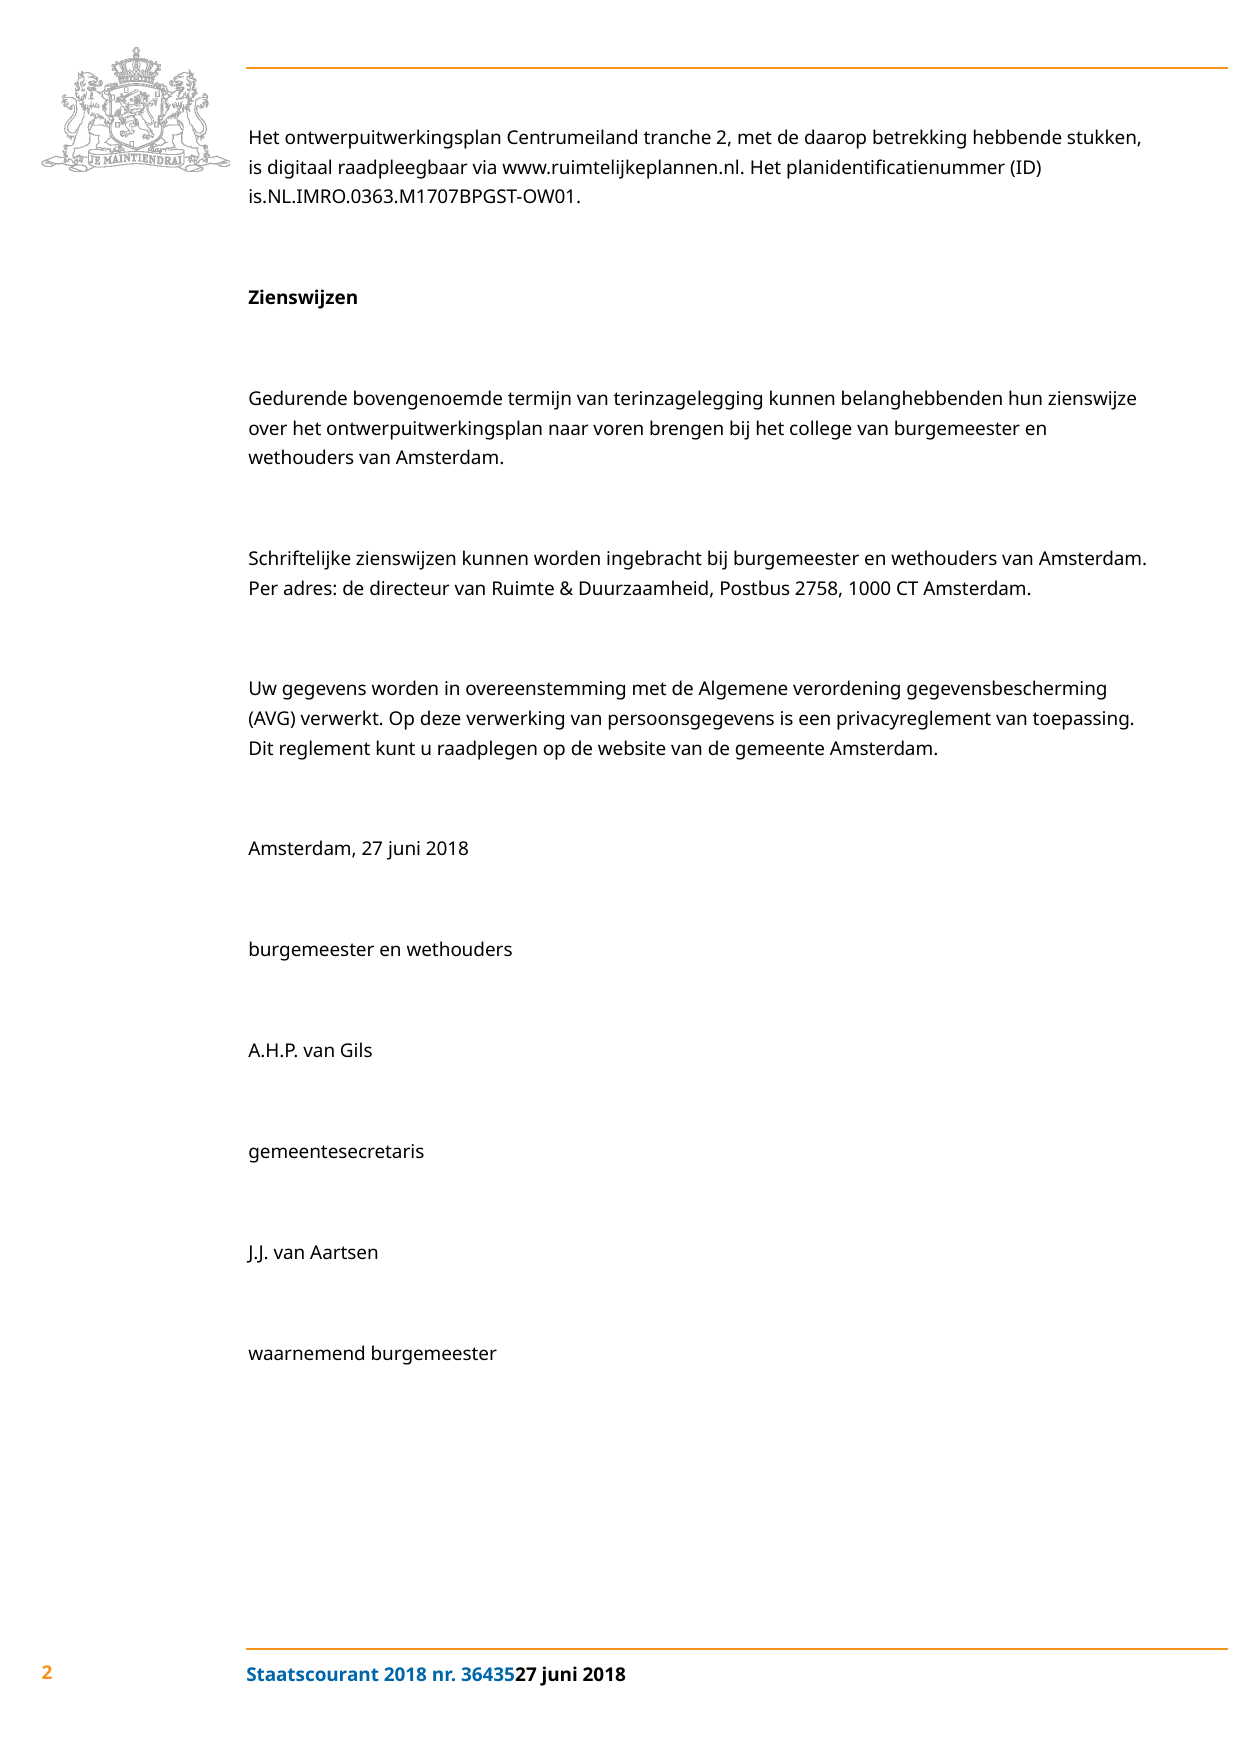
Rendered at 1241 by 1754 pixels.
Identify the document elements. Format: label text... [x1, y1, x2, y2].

text Uw gegevens worden in overeenstemming met de Algemene verordening gegevensbescherming (AVG) verwerkt. Op deze verwerking van persoonsgegevens is een privacyreglement van toepassing. Dit reglement kunt u raadplegen op de website van de gemeente Amsterdam. [248, 676, 1152, 761]
text gemeentesecretaris [248, 1138, 1152, 1164]
text Amsterdam, 27 juni 2018 [248, 836, 1152, 861]
picture [41, 47, 231, 172]
text waarnemend burgemeester [248, 1340, 1152, 1366]
text Zienswijzen [248, 284, 1152, 310]
text Gedurende bovengenoemde termijn van terinzagelegging kunnen belanghebbenden hun zienswijze over het ontwerpuitwerkingsplan naar voren brengen bij het college van burgemeester en wethouders van Amsterdam. [248, 385, 1152, 470]
text A.H.P. van Gils [248, 1037, 1152, 1063]
text J.J. van Aartsen [248, 1239, 1152, 1265]
text Het ontwerpuitwerkingsplan Centrumeiland tranche 2, met de daarop betrekking hebbende stukken, is digitaal raadpleegbaar via www.ruimtelijkeplannen.nl. Het planidentificatienummer (ID) is.NL.IMRO.0363.M1707BPGST-OW01. [248, 124, 1152, 209]
text burgemeester en wethouders [248, 936, 1152, 962]
text Schriftelijke zienswijzen kunnen worden ingebracht bij burgemeester en wethouders van Amsterdam. Per adres: de directeur van Ruimte & Duurzaamheid, Postbus 2758, 1000 CT Amsterdam. [248, 545, 1152, 601]
